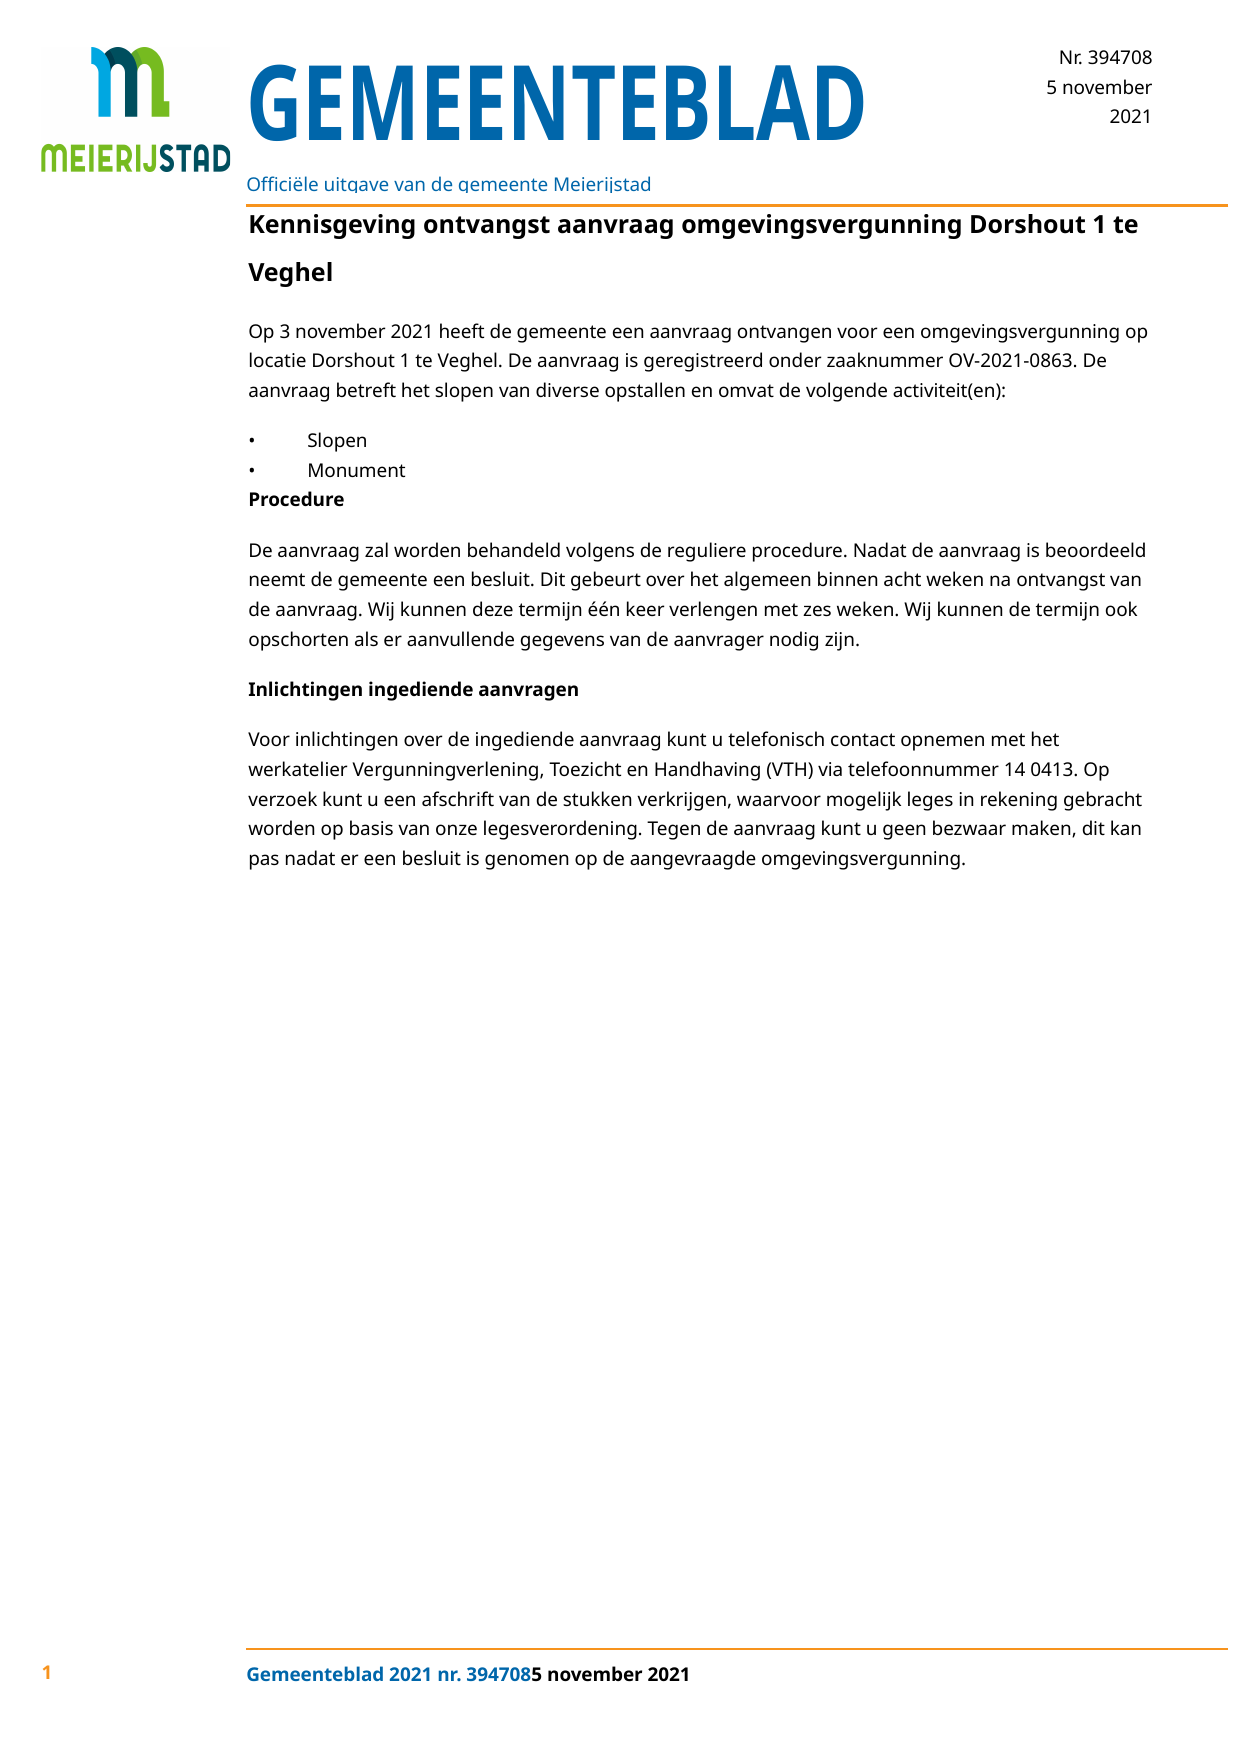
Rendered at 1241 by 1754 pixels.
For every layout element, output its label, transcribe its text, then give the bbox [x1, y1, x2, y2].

picture [41, 47, 231, 172]
text De aanvraag zal worden behandeld volgens de reguliere procedure. Nadat de aanvraag is beoordeeld neemt de gemeente een besluit. Dit gebeurt over het algemeen binnen acht weken na ontvangst van de aanvraag. Wij kunnen deze termijn één keer verlengen met zes weken. Wij kunnen de termijn ook opschorten als er aanvullende gegevens van de aanvrager nodig zijn. [248, 537, 1152, 652]
text Inlichtingen ingediende aanvragen [248, 676, 1152, 702]
text Procedure [248, 487, 1152, 512]
list Slopen [248, 427, 1152, 453]
text Kennisgeving ontvangst aanvraag omgevingsvergunning Dorshout 1 te Veghel [248, 207, 1152, 288]
text Voor inlichtingen over de ingediende aanvraag kunt u telefonisch contact opnemen met het werkatelier Vergunningverlening, Toezicht en Handhaving (VTH) via telefoonnummer 14 0413. Op verzoek kunt u een afschrift van de stukken verkrijgen, waarvoor mogelijk leges in rekening gebracht worden op basis van onze legesverordening. Tegen de aanvraag kunt u geen bezwaar maken, dit kan pas nadat er een besluit is genomen op de aangevraagde omgevingsvergunning. [248, 727, 1152, 871]
text Op 3 november 2021 heeft de gemeente een aanvraag ontvangen voor een omgevingsvergunning op locatie Dorshout 1 te Veghel. De aanvraag is geregistreerd onder zaaknummer OV-2021-0863. De aanvraag betreft het slopen van diverse opstallen en omvat de volgende activiteit(en): [248, 318, 1152, 403]
list Monument [248, 457, 1152, 483]
